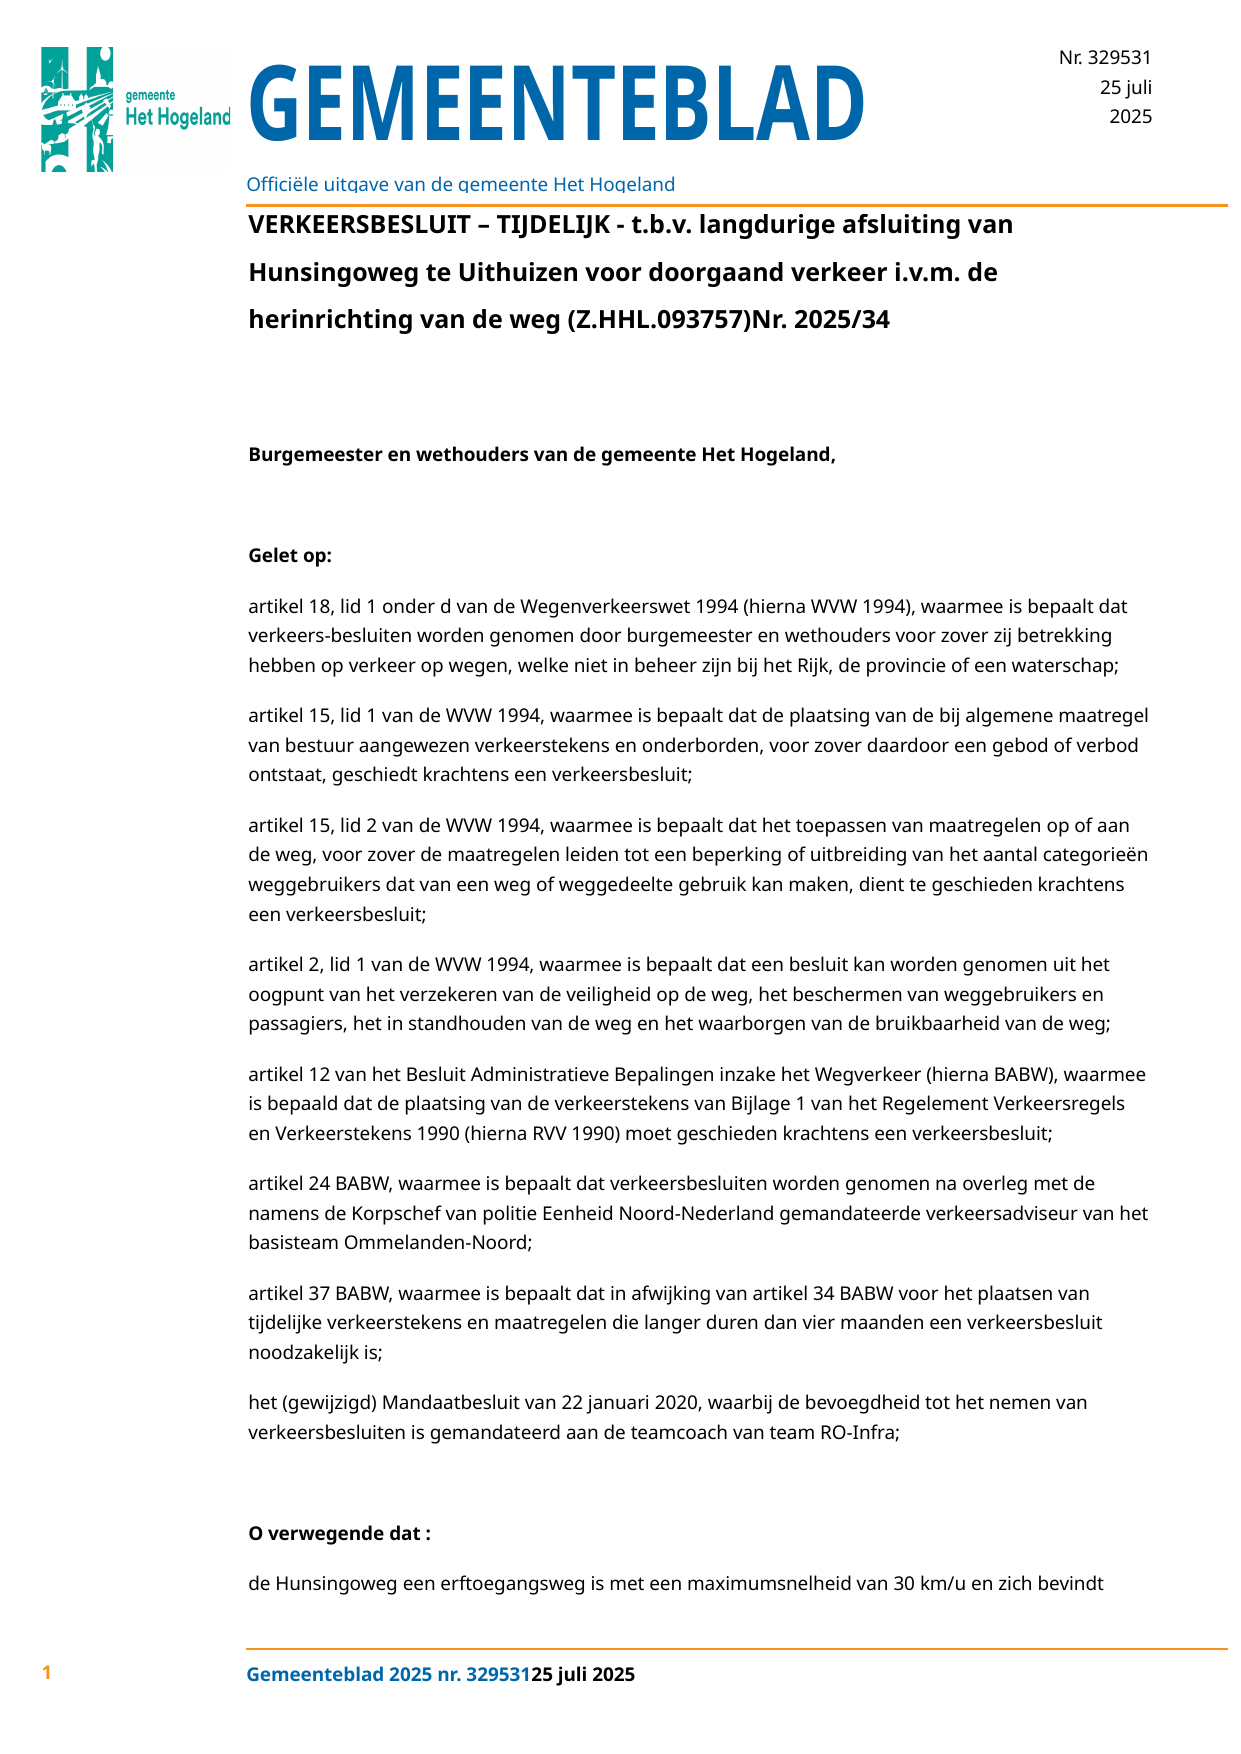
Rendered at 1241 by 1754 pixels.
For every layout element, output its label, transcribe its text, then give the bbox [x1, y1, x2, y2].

text de Hunsingoweg een erftoegangsweg is met een maximumsnelheid van 30 km/u en zich bevindt [248, 1570, 1152, 1596]
text artikel 15, lid 2 van de WVW 1994, waarmee is bepaalt dat het toepassen van maatregelen op of aan de weg, voor zover de maatregelen leiden tot een beperking of uitbreiding van het aantal categorieën weggebruikers dat van een weg of weggedeelte gebruik kan maken, dient te geschieden krachtens een verkeersbesluit; [248, 812, 1152, 927]
text het (gewijzigd) Mandaatbesluit van 22 januari 2020, waarbij de bevoegdheid tot het nemen van verkeersbesluiten is gemandateerd aan de teamcoach van team RO-Infra; [248, 1389, 1152, 1445]
picture [41, 47, 231, 172]
text artikel 24 BABW, waarmee is bepaalt dat verkeersbesluiten worden genomen na overleg met de namens de Korpschef van politie Eenheid Noord-Nederland gemandateerde verkeersadviseur van het basisteam Ommelanden-Noord; [248, 1170, 1152, 1255]
text artikel 37 BABW, waarmee is bepaalt dat in afwijking van artikel 34 BABW voor het plaatsen van tijdelijke verkeerstekens en maatregelen die langer duren dan vier maanden een verkeersbesluit noodzakelijk is; [248, 1280, 1152, 1365]
text artikel 15, lid 1 van de WVW 1994, waarmee is bepaalt dat de plaatsing van de bij algemene maatregel van bestuur aangewezen verkeerstekens en onderborden, voor zover daardoor een gebod of verbod ontstaat, geschiedt krachtens een verkeersbesluit; [248, 702, 1152, 787]
text Burgemeester en wethouders van de gemeente Het Hogeland, [248, 442, 1152, 467]
text artikel 18, lid 1 onder d van de Wegenverkeerswet 1994 (hierna WVW 1994), waarmee is bepaalt dat verkeers-besluiten worden genomen door burgemeester en wethouders voor zover zij betrekking hebben op verkeer op wegen, welke niet in beheer zijn bij het Rijk, de provincie of een waterschap; [248, 593, 1152, 678]
text VERKEERSBESLUIT – TIJDELIJK - t.b.v. langdurige afsluiting van Hunsingoweg te Uithuizen voor doorgaand verkeer i.v.m. de herinrichting van de weg (Z.HHL.093757)Nr. 2025/34 [248, 207, 1152, 336]
text artikel 2, lid 1 van de WVW 1994, waarmee is bepaalt dat een besluit kan worden genomen uit het oogpunt van het verzekeren van de veiligheid op de weg, het beschermen van weggebruikers en passagiers, het in standhouden van de weg en het waarborgen van de bruikbaarheid van de weg; [248, 951, 1152, 1036]
text O verwegende dat : [248, 1520, 1152, 1546]
text artikel 12 van het Besluit Administratieve Bepalingen inzake het Wegverkeer (hierna BABW), waarmee is bepaald dat de plaatsing van de verkeerstekens van Bijlage 1 van het Regelement Verkeersregels en Verkeerstekens 1990 (hierna RVV 1990) moet geschieden krachtens een verkeersbesluit; [248, 1061, 1152, 1146]
text Gelet op: [248, 542, 1152, 568]
